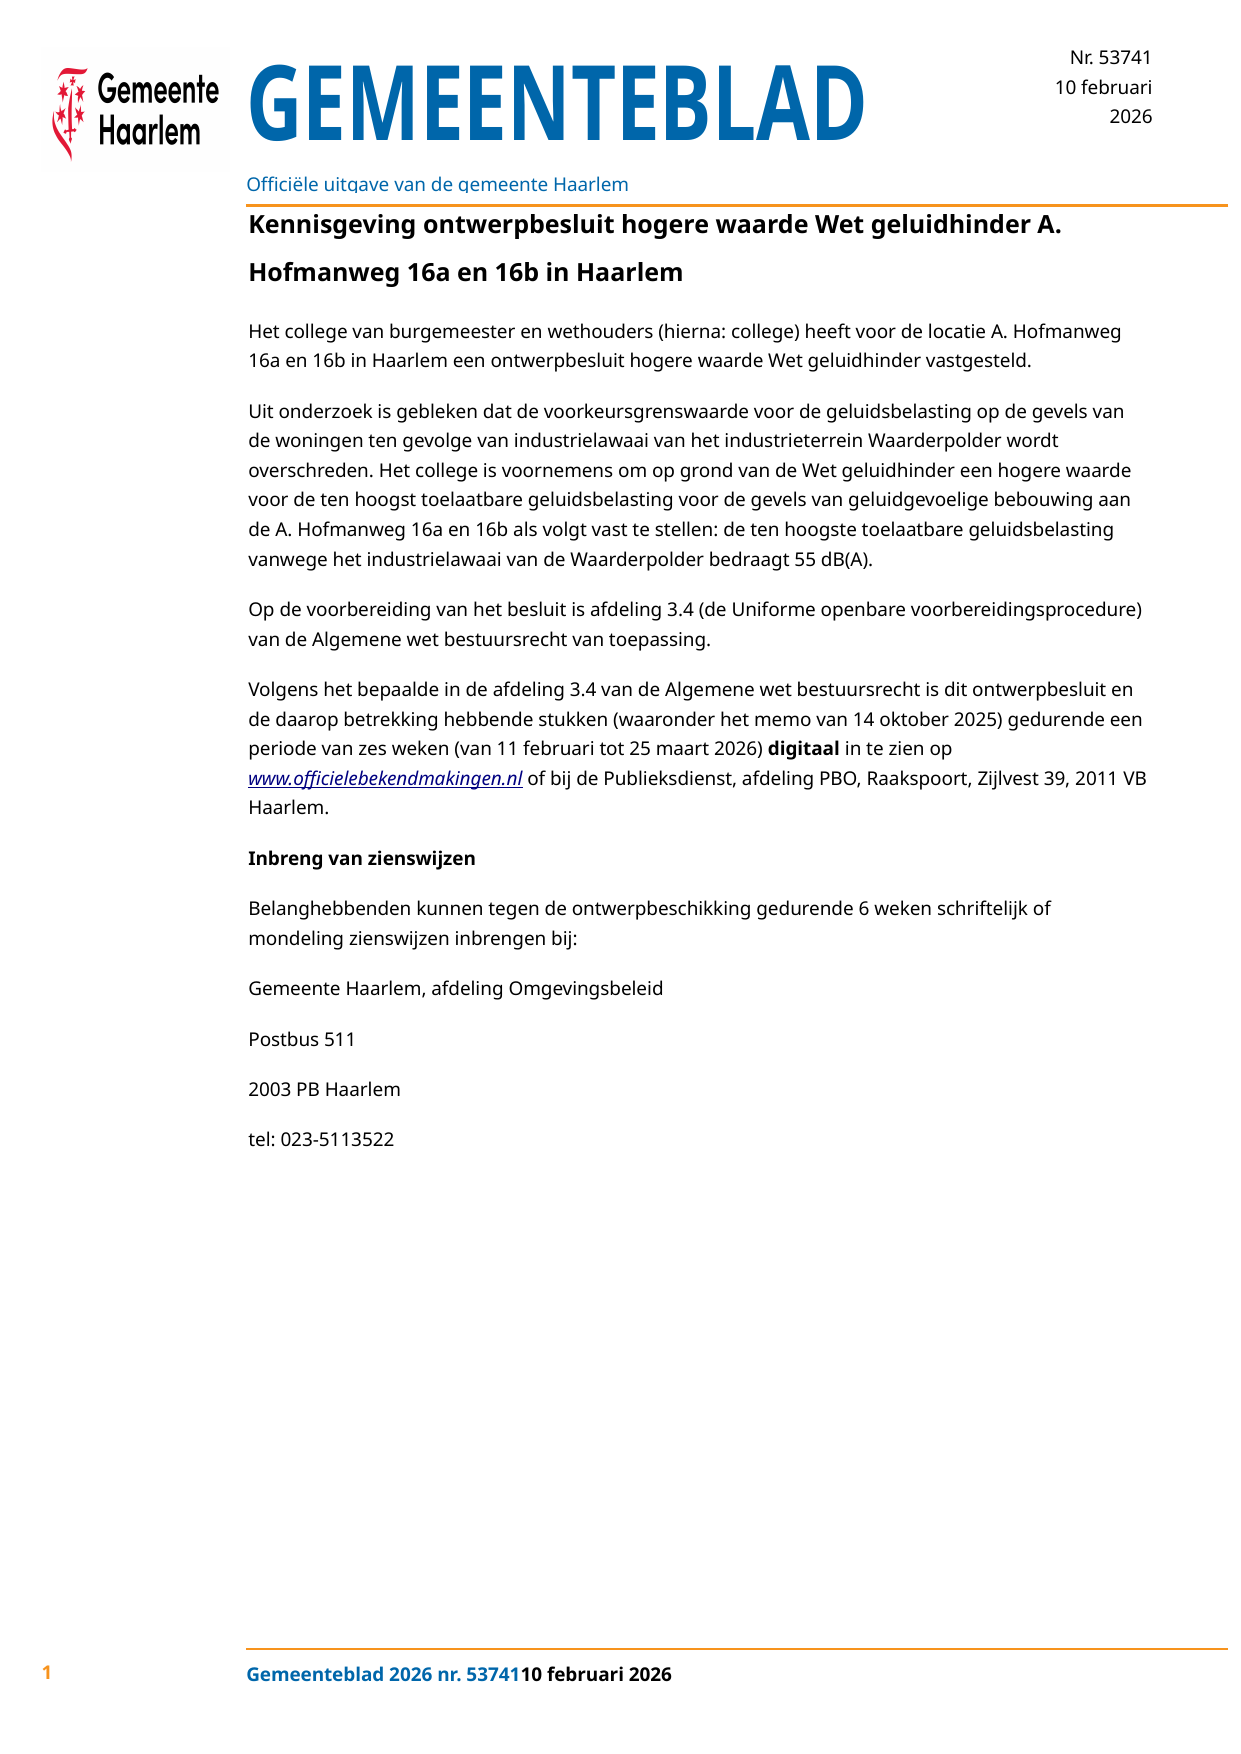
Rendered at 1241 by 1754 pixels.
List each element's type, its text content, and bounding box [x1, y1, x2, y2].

text tel: 023-5113522 [248, 1127, 1152, 1152]
text Volgens het bepaalde in de afdeling 3.4 van de Algemene wet bestuursrecht is dit ontwerpbesluit en de daarop betrekking hebbende stukken (waaronder het memo van 14 oktober 2025) gedurende een periode van zes weken (van 11 februari tot 25 maart 2026) digitaal in te zien op www.officielebekendmakingen.nl of bij de Publieksdienst, afdeling PBO, Raakspoort, Zijlvest 39, 2011 VB Haarlem. [248, 676, 1152, 820]
text Op de voorbereiding van het besluit is afdeling 3.4 (de Uniforme openbare voorbereidingsprocedure) van de Algemene wet bestuursrecht van toepassing. [248, 596, 1152, 652]
text Postbus 511 [248, 1026, 1152, 1052]
picture [41, 47, 231, 172]
text Gemeente Haarlem, afdeling Omgevingsbeleid [248, 975, 1152, 1001]
text Inbreng van zienswijzen [248, 845, 1152, 871]
text Het college van burgemeester en wethouders (hierna: college) heeft voor de locatie A. Hofmanweg 16a en 16b in Haarlem een ontwerpbesluit hogere waarde Wet geluidhinder vastgesteld. [248, 318, 1152, 373]
text Kennisgeving ontwerpbesluit hogere waarde Wet geluidhinder A. Hofmanweg 16a en 16b in Haarlem [248, 207, 1152, 288]
text 2003 PB Haarlem [248, 1076, 1152, 1102]
text Belanghebbenden kunnen tegen de ontwerpbeschikking gedurende 6 weken schriftelijk of mondeling zienswijzen inbrengen bij: [248, 895, 1152, 951]
text Uit onderzoek is gebleken dat de voorkeursgrenswaarde voor de geluidsbelasting op de gevels van de woningen ten gevolge van industrielawaai van het industrieterrein Waarderpolder wordt overschreden. Het college is voornemens om op grond van de Wet geluidhinder een hogere waarde voor de ten hoogst toelaatbare geluidsbelasting voor de gevels van geluidgevoelige bebouwing aan de A. Hofmanweg 16a en 16b als volgt vast te stellen: de ten hoogste toelaatbare geluidsbelasting vanwege het industrielawaai van de Waarderpolder bedraagt 55 dB(A). [248, 398, 1152, 572]
